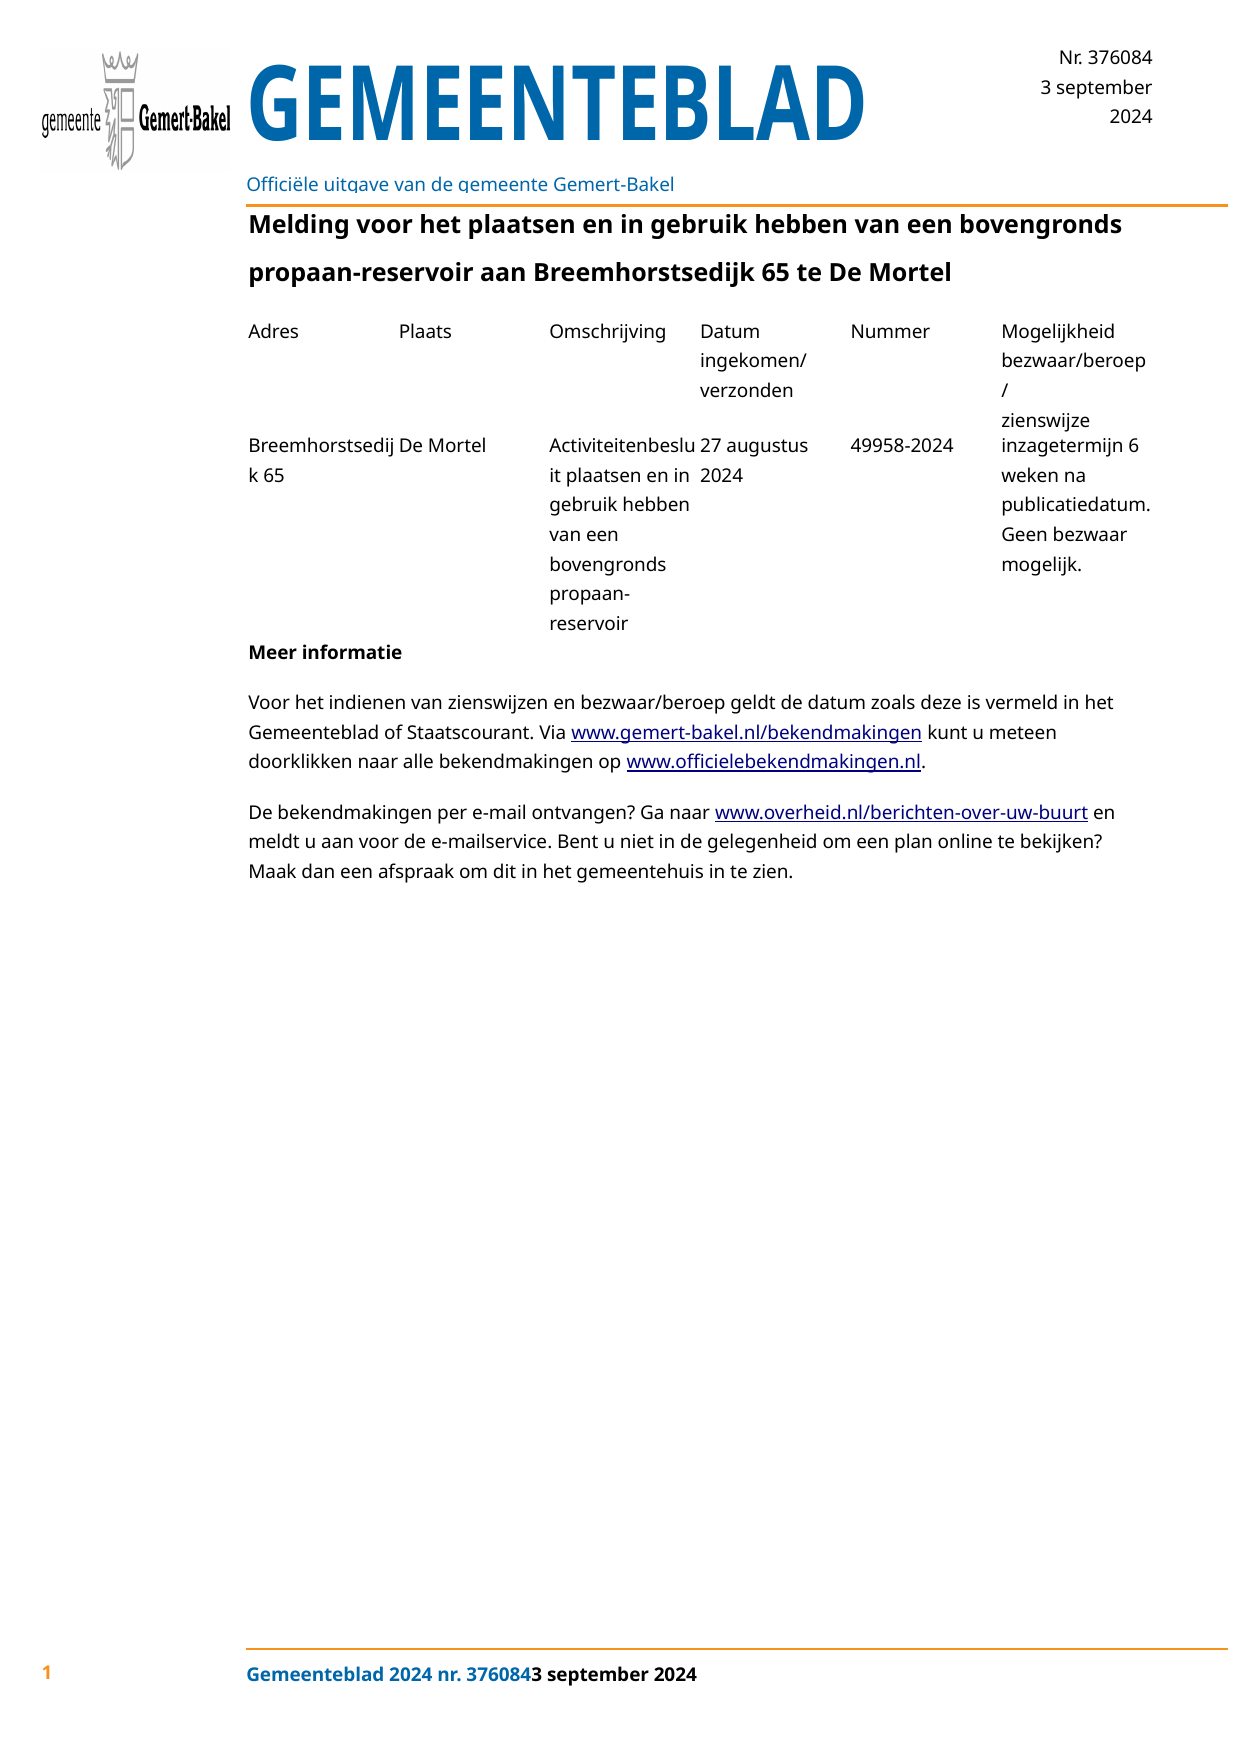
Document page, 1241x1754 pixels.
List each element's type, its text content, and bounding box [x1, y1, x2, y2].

table_header Omschrijving [549, 318, 700, 432]
table_cell inzagetermijn 6 weken na publicatiedatum. Geen bezwaar mogelijk. [1001, 433, 1152, 636]
text Melding voor het plaatsen en in gebruik hebben van een bovengronds propaan-reservoir aan Breemhorstsedijk 65 te De Mortel [248, 207, 1152, 288]
table_header Plaats [399, 318, 549, 432]
table_header Datum ingekomen/ verzonden [700, 318, 850, 432]
text Voor het indienen van zienswijzen en bezwaar/beroep geldt de datum zoals deze is vermeld in het Gemeenteblad of Staatscourant. Via www.gemert-bakel.nl/bekendmakingen kunt u meteen doorklikken naar alle bekendmakingen op www.officielebekendmakingen.nl. [248, 689, 1152, 774]
text Meer informatie [248, 639, 1152, 665]
table_cell Breemhorstsedijk 65 [248, 433, 398, 636]
table_header Nummer [850, 318, 1001, 432]
table_header Mogelijkheid bezwaar/beroep/ zienswijze [1001, 318, 1152, 432]
table_cell 49958-2024 [850, 433, 1001, 636]
table_cell Activiteitenbesluit plaatsen en in gebruik hebben van een bovengronds propaan-reservoir [549, 433, 700, 636]
table_cell De Mortel [399, 433, 549, 636]
picture [41, 47, 231, 172]
table_header Adres [248, 318, 398, 432]
table_cell 27 augustus 2024 [700, 433, 850, 636]
text De bekendmakingen per e-mail ontvangen? Ga naar www.overheid.nl/berichten-over-uw-buurt en meldt u aan voor de e-mailservice. Bent u niet in de gelegenheid om een plan online te bekijken? Maak dan een afspraak om dit in het gemeentehuis in te zien. [248, 799, 1152, 884]
